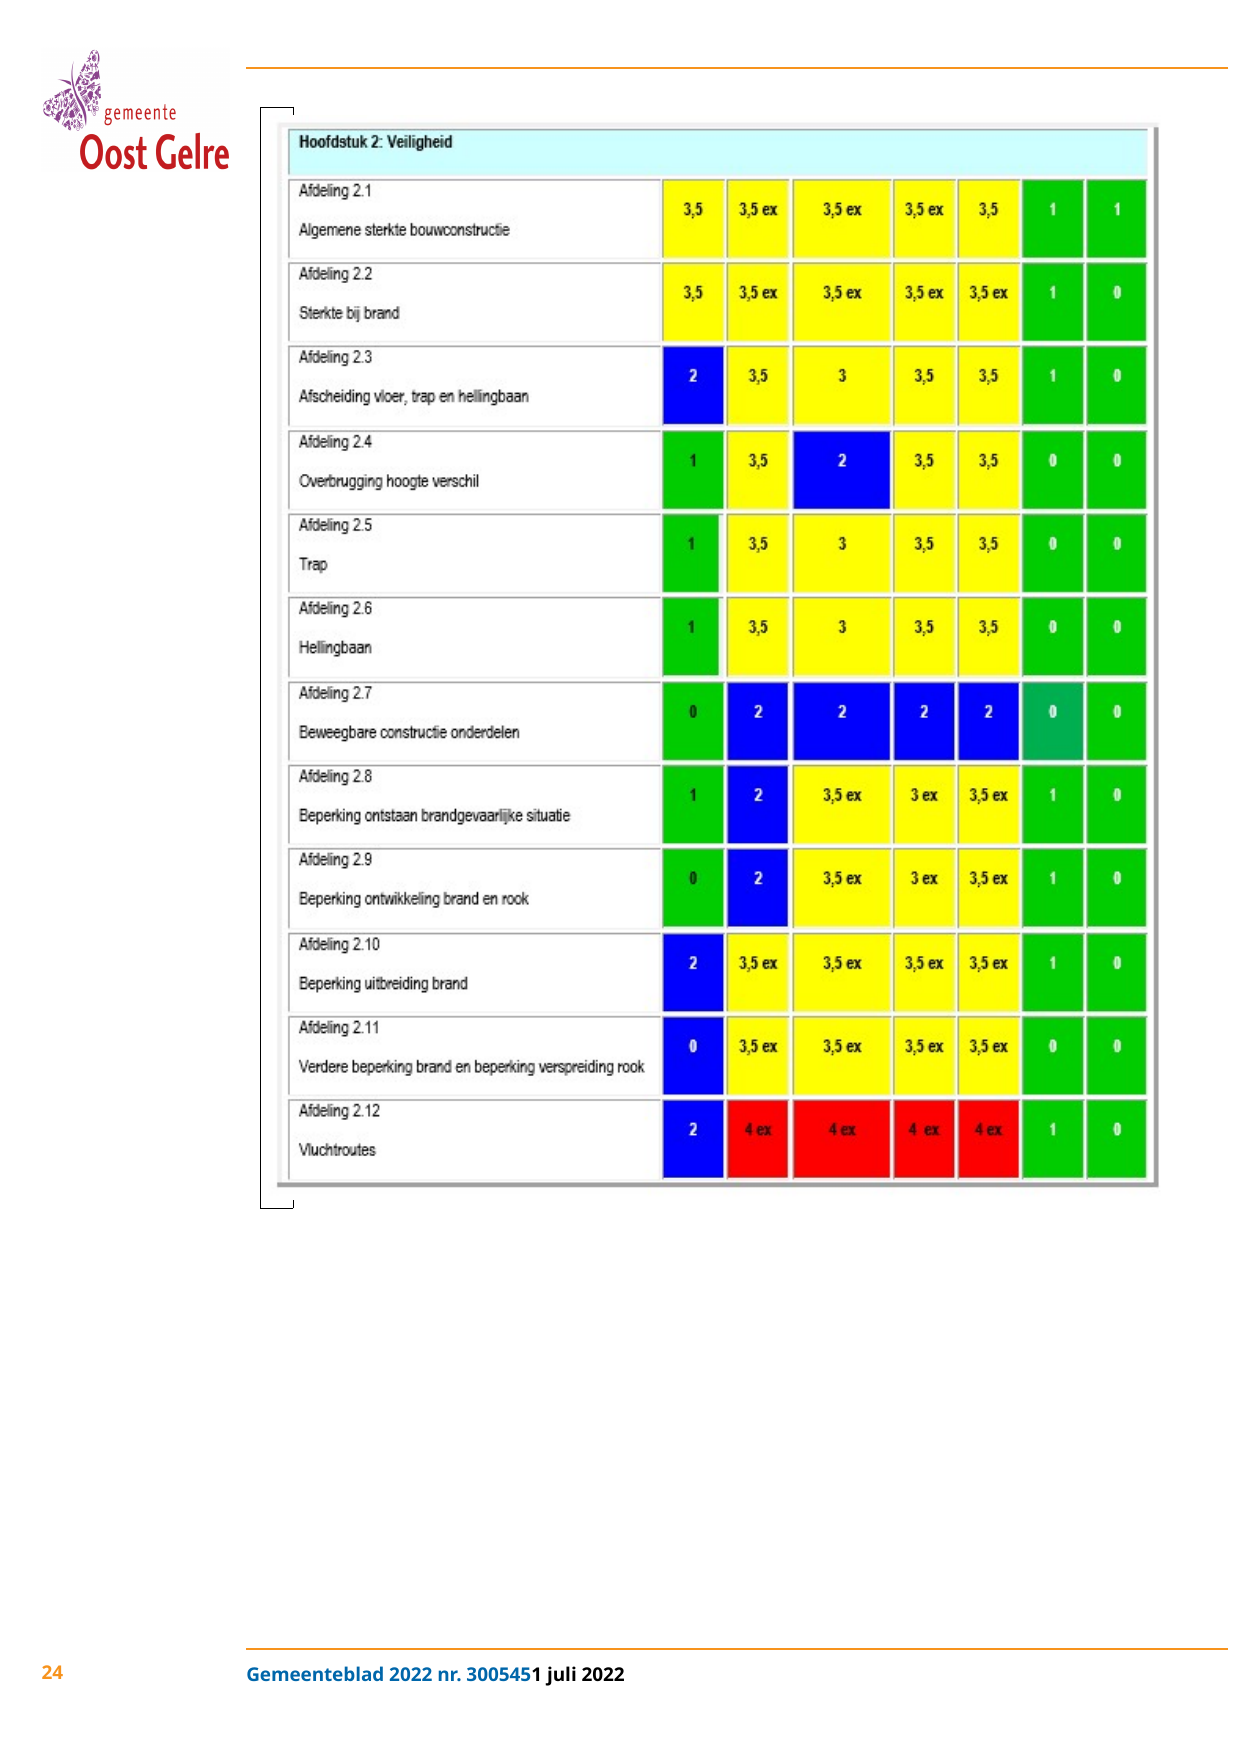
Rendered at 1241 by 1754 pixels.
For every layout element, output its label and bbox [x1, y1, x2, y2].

picture [41, 47, 231, 172]
picture [268, 115, 1173, 1200]
